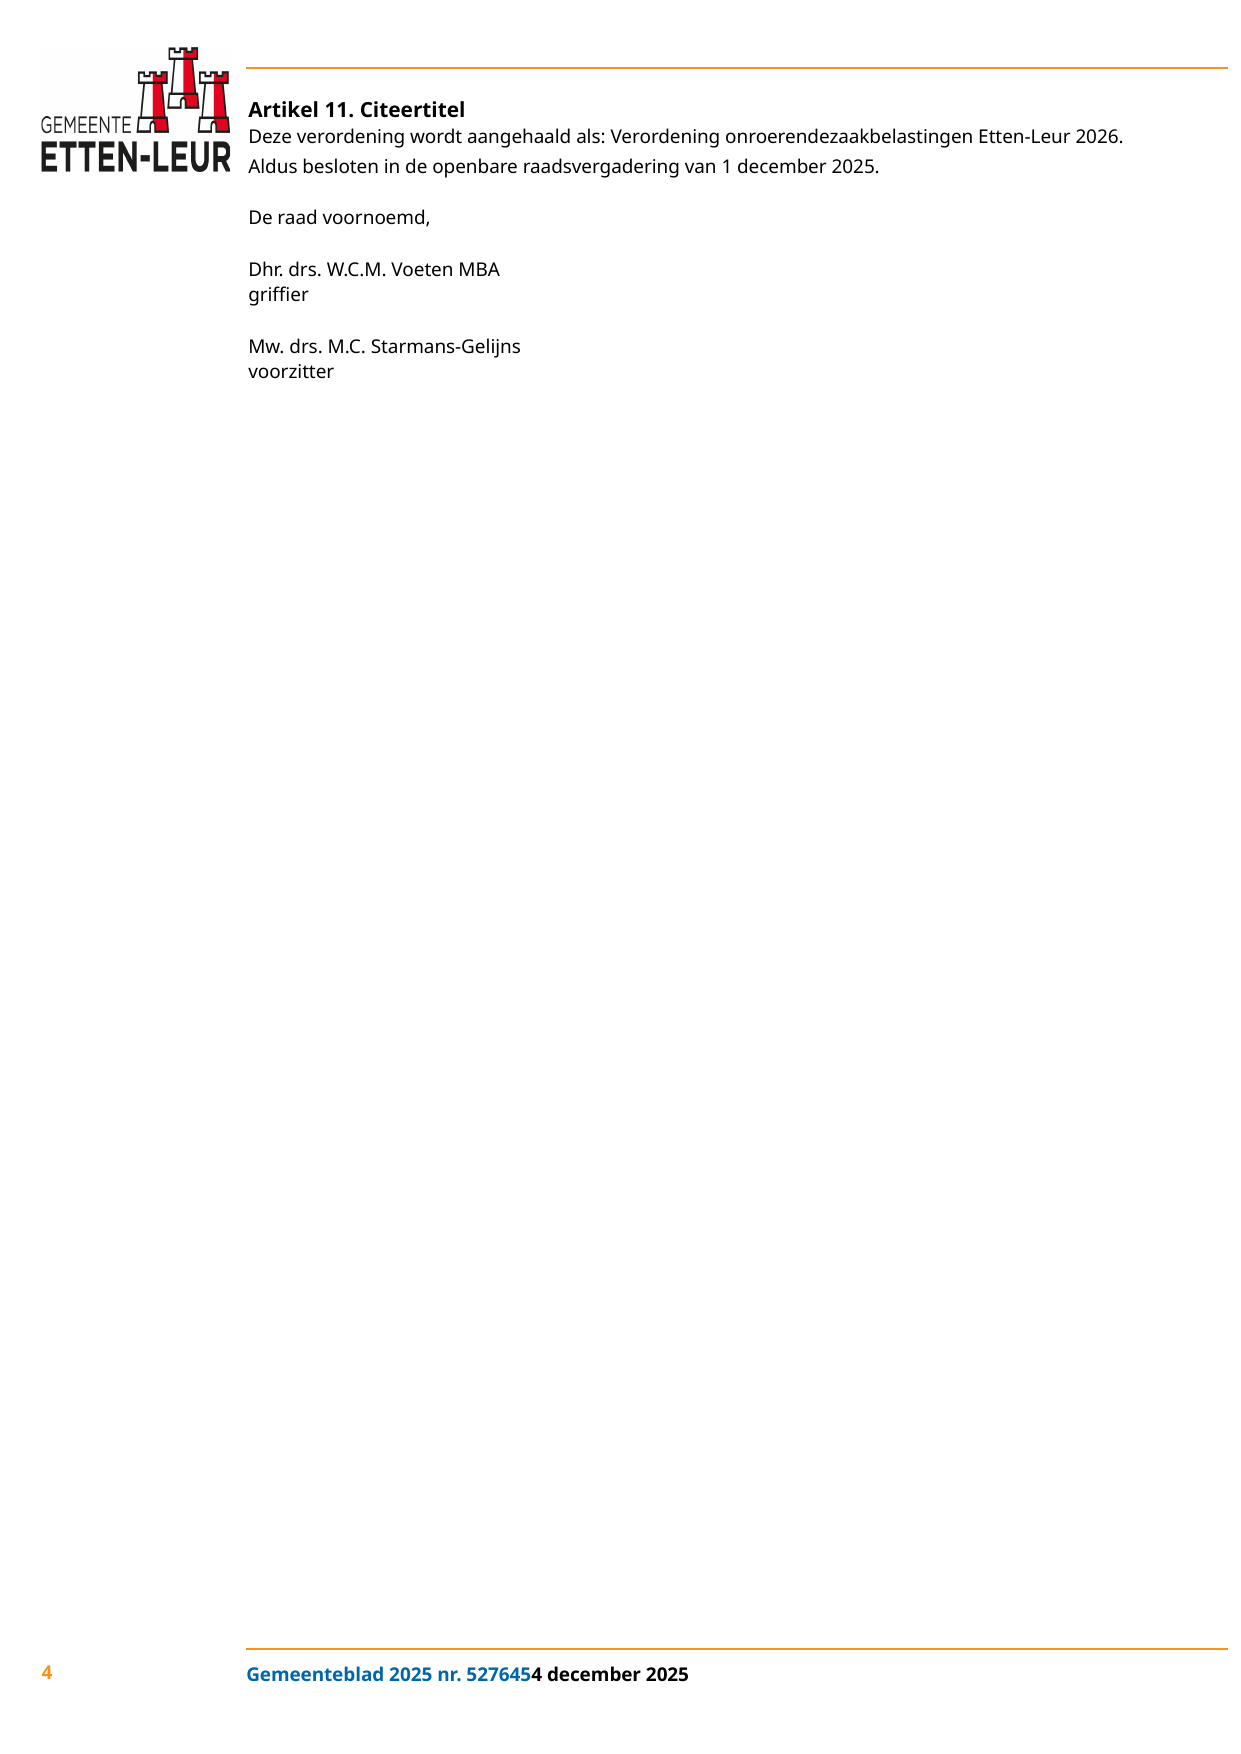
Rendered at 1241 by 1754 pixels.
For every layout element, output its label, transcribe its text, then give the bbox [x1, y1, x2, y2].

picture [41, 47, 231, 172]
text Deze verordening wordt aangehaald als: Verordening onroerendezaakbelastingen Etten-Leur 2026. [248, 123, 1152, 149]
text Mw. drs. M.C. Starmans-Gelijns [248, 333, 1152, 359]
text voorzitter [248, 359, 1152, 384]
text Aldus besloten in de openbare raadsvergadering van 1 december 2025. [248, 153, 1152, 178]
text Artikel 11. Citeertitel [248, 95, 1152, 123]
text Dhr. drs. W.C.M. Voeten MBA [248, 256, 1152, 281]
text griffier [248, 281, 1152, 307]
text De raad voornoemd, [248, 204, 1152, 230]
